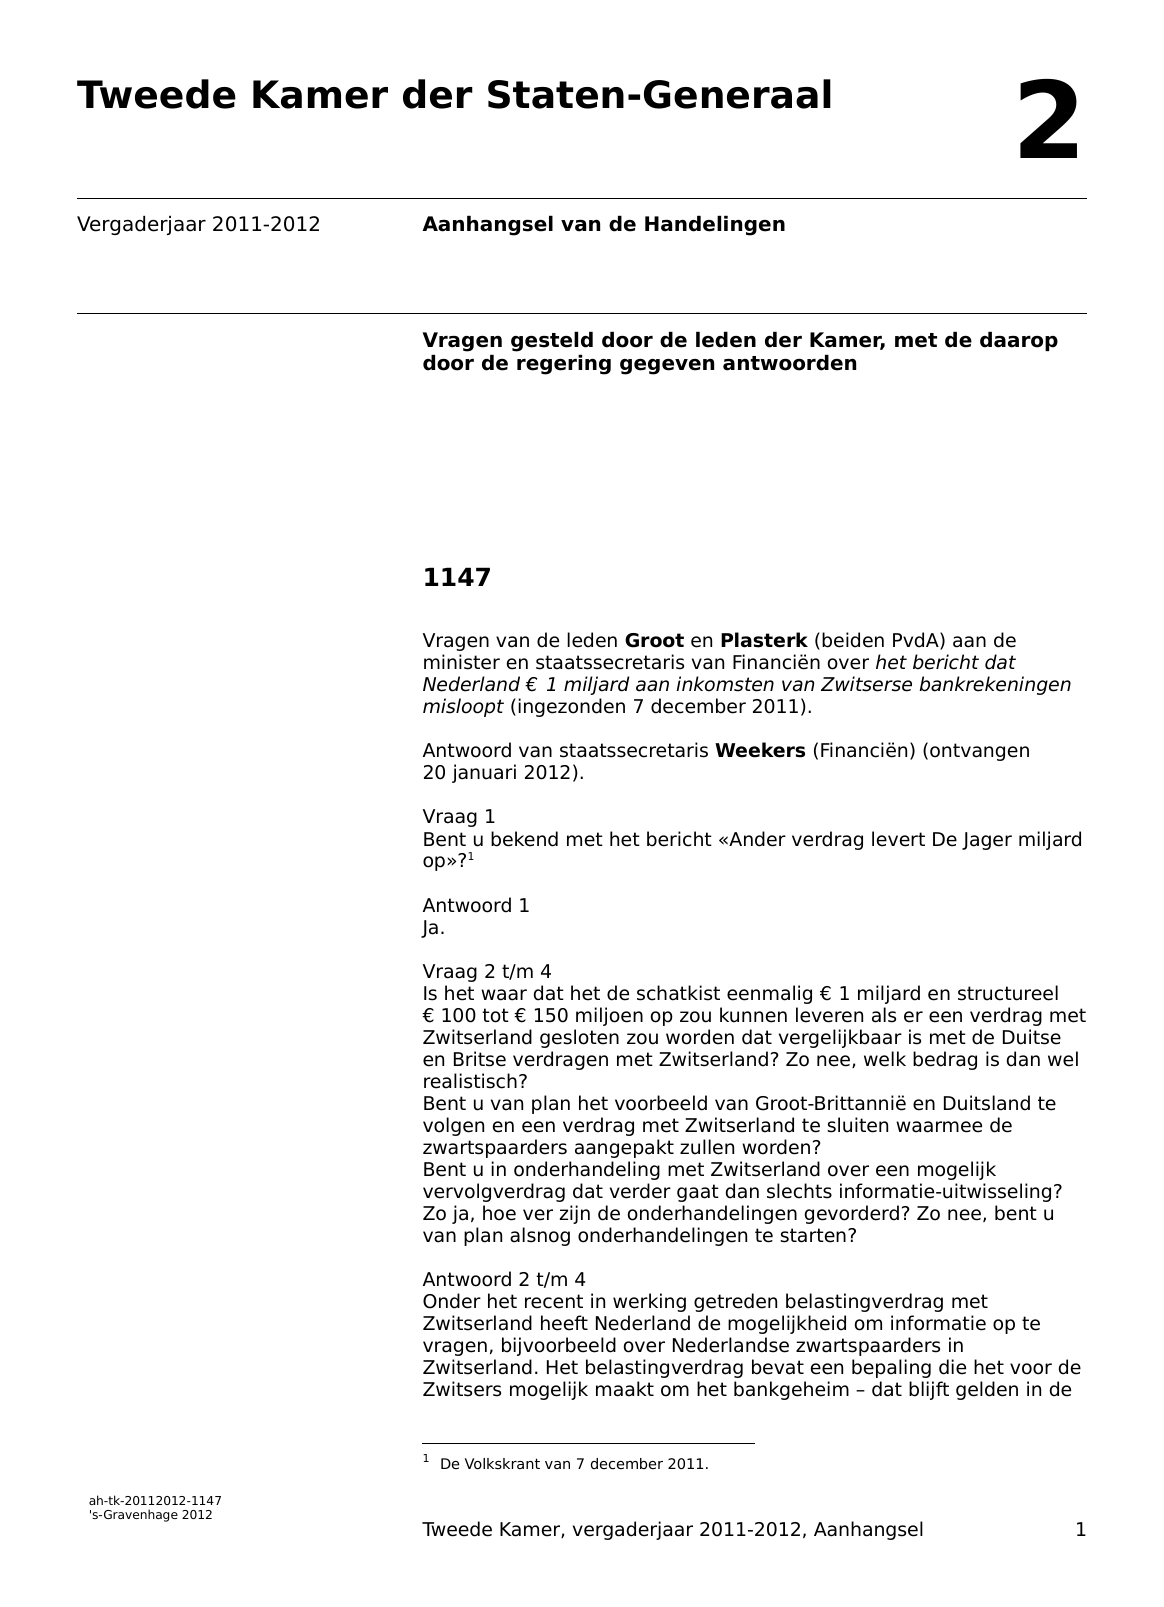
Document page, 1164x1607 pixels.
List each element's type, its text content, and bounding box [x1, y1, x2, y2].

text Antwoord 2 t/m 4 [422, 1269, 1087, 1291]
text Antwoord 1 [422, 894, 1087, 917]
text Is het waar dat het de schatkist eenmalig € 1 miljard en structureel € 100 tot € 150 miljoen op zou kunnen leveren als er een verdrag met Zwitserland gesloten zou worden dat vergelijkbaar is met de Duitse en Britse verdragen met Zwitserland? Zo nee, welk bedrag is dan wel realistisch? [422, 983, 1087, 1093]
text Onder het recent in werking getreden belastingverdrag met Zwitserland heeft Nederland de mogelijkheid om informatie op te vragen, bijvoorbeeld over Nederlandse zwartspaarders in Zwitserland. Het belastingverdrag bevat een bepaling die het voor de Zwitsers mogelijk maakt om het bankgeheim – dat blijft gelden in de [422, 1291, 1087, 1401]
text Vraag 2 t/m 4 [422, 961, 1087, 983]
text Ja. [422, 917, 1087, 938]
table_cell Vragen gesteld door de leden der Kamer, met de daarop door de regering gegeven antwoorden [422, 314, 1087, 375]
text Bent u in onderhandeling met Zwitserland over een mogelijk vervolgverdrag dat verder gaat dan slechts informatie-uitwisseling? Zo ja, hoe ver zijn de onderhandelingen gevorderd? Zo nee, bent u van plan alsnog onderhandelingen te starten? [422, 1158, 1087, 1246]
text 1147 [422, 563, 1087, 592]
table_cell Vergaderjaar 2011-2012 [77, 199, 422, 313]
text Vraag 1 [422, 806, 1087, 828]
table_header 2 [886, 59, 1087, 198]
text Bent u van plan het voorbeeld van Groot-Brittannië en Duitsland te volgen en een verdrag met Zwitserland te sluiten waarmee de zwartspaarders aangepakt zullen worden? [422, 1093, 1087, 1158]
text De Volkskrant van 7 december 2011. [422, 1452, 1087, 1474]
text Vragen van de leden Groot en Plasterk (beiden PvdA) aan de minister en staatssecretaris van Financiën over het bericht dat Nederland € 1 miljard aan inkomsten van Zwitserse bankrekeningen misloopt (ingezonden 7 december 2011). [422, 630, 1087, 718]
text 's-Gravenhage 2012 [88, 1508, 323, 1522]
table_header Tweede Kamer der Staten-Generaal [77, 59, 886, 198]
text Bent u bekend met het bericht «Ander verdrag levert De Jager miljard op»? [422, 828, 1087, 872]
table_cell [77, 314, 422, 375]
text Antwoord van staatssecretaris Weekers (Financiën) (ontvangen 20 januari 2012). [422, 740, 1087, 784]
text ah-tk-20112012-1147 [88, 1494, 323, 1508]
table_cell Aanhangsel van de Handelingen [422, 199, 1087, 313]
